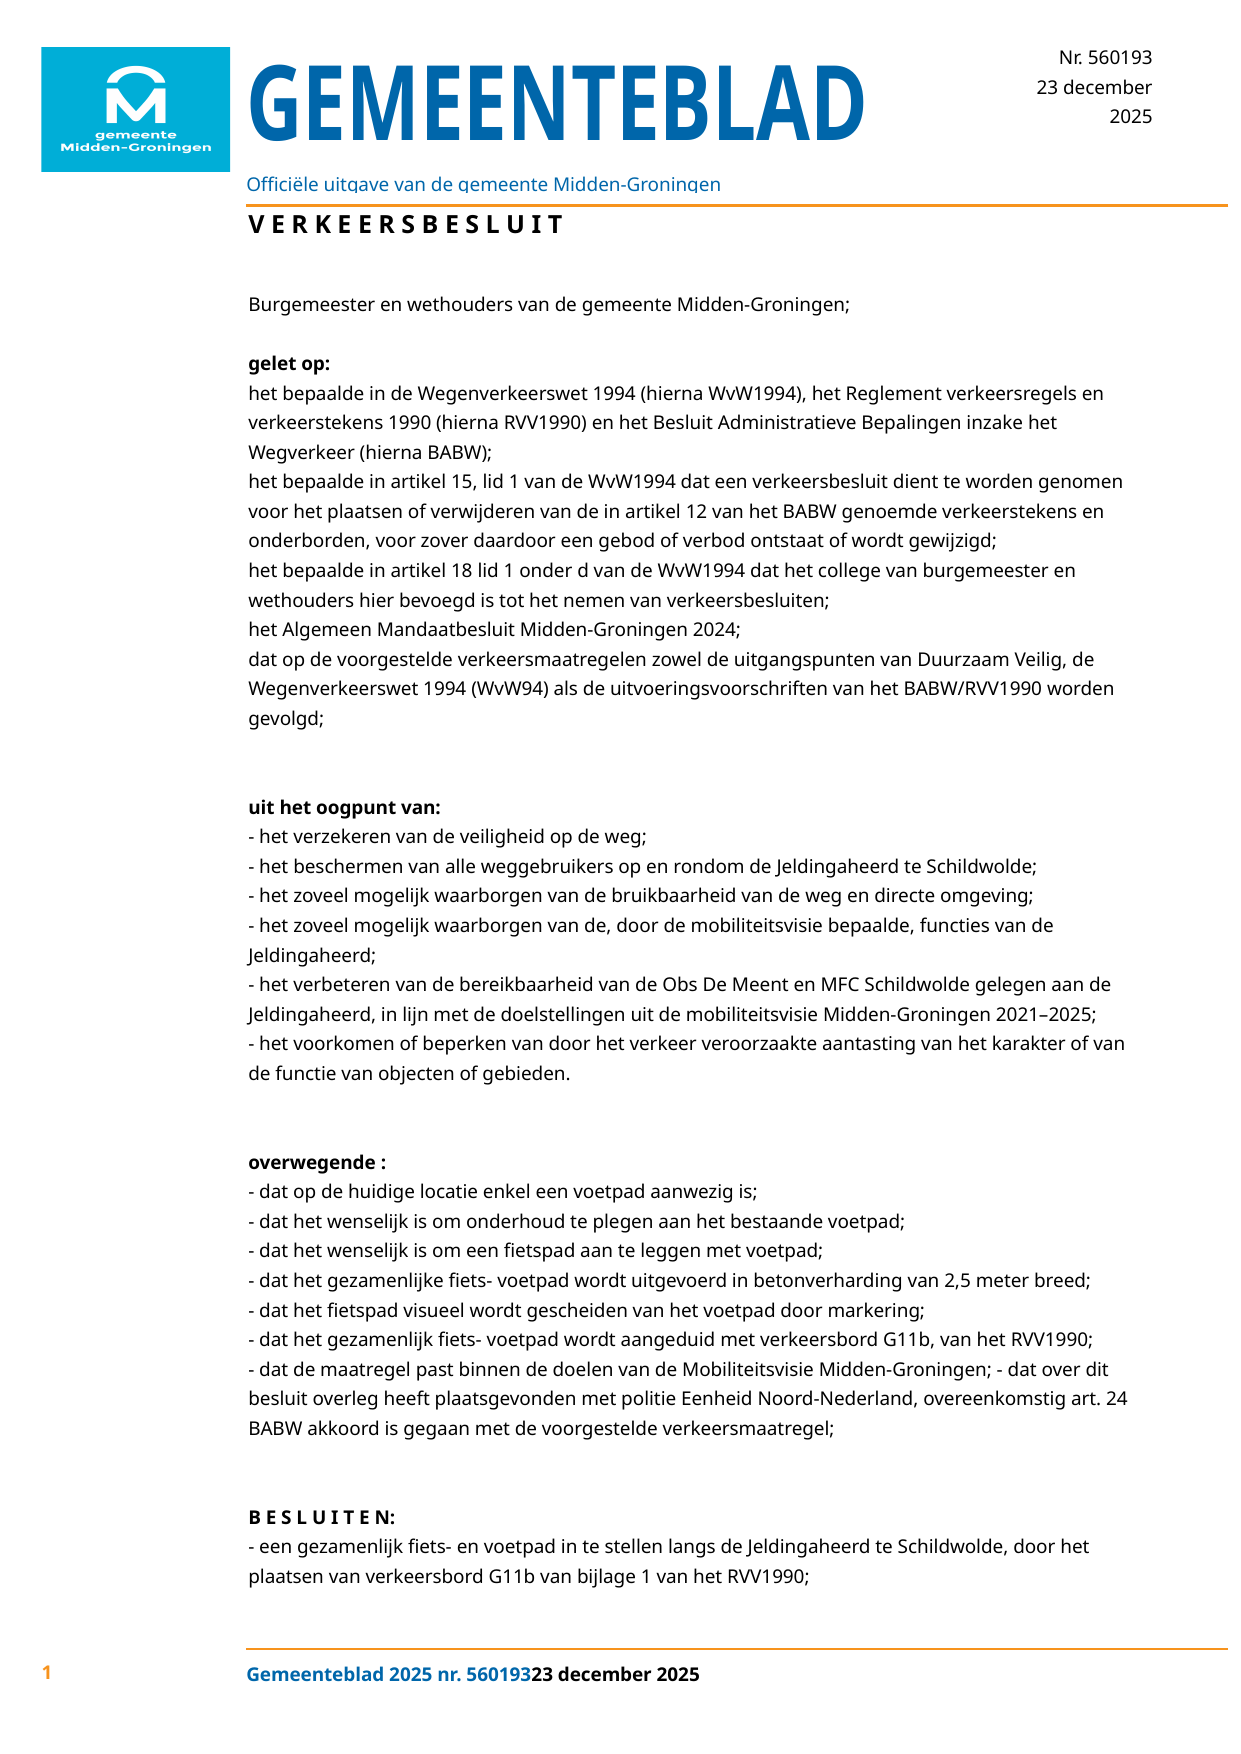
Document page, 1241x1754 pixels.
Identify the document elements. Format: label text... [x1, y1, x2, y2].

picture [184, 146, 190, 153]
text - dat het wenselijk is om een fietspad aan te leggen met voetpad; [248, 1238, 1152, 1263]
text het bepaalde in artikel 15, lid 1 van de WvW1994 dat een verkeersbesluit dient te worden genomen voor het plaatsen of verwijderen van de in artikel 12 van het BABW genoemde verkeerstekens en onderborden, voor zover daardoor een gebod of verbod ontstaat of wordt gewijzigd; [248, 468, 1152, 553]
picture [108, 66, 164, 82]
text uit het oogpunt van: [248, 794, 1152, 820]
text het bepaalde in de Wegenverkeerswet 1994 (hierna WvW1994), het Reglement verkeersregels en verkeerstekens 1990 (hierna RVV1990) en het Besluit Administratieve Bepalingen inzake het Wegverkeer (hierna BABW); [248, 380, 1152, 465]
text het bepaalde in artikel 18 lid 1 onder d van de WvW1994 dat het college van burgemeester en wethouders hier bevoegd is tot het nemen van verkeersbesluiten; [248, 557, 1152, 613]
text - dat de maatregel past binnen de doelen van de Mobiliteitsvisie Midden-Groningen; - dat over dit besluit overleg heeft plaatsgevonden met politie Eenheid Noord-Nederland, overeenkomstig art. 24 BABW akkoord is gegaan met de voorgestelde verkeersmaatregel; [248, 1356, 1152, 1441]
text V E R K E E R S B E S L U I T [248, 207, 1152, 241]
text - dat het gezamenlijk fiets- voetpad wordt aangeduid met verkeersbord G11b, van het RVV1990; [248, 1326, 1152, 1352]
text - dat het wenselijk is om onderhoud te plegen aan het bestaande voetpad; [248, 1208, 1152, 1234]
text - dat het gezamenlijke fiets- voetpad wordt uitgevoerd in betonverharding van 2,5 meter breed; [248, 1267, 1152, 1293]
text overwegende : [248, 1149, 1152, 1175]
text - dat op de huidige locatie enkel een voetpad aanwezig is; [248, 1178, 1152, 1204]
text - het zoveel mogelijk waarborgen van de bruikbaarheid van de weg en directe omgeving; [248, 883, 1152, 908]
text het Algemeen Mandaatbesluit Midden-Groningen 2024; [248, 616, 1152, 642]
text gelet op: [248, 350, 1152, 376]
text - een gezamenlijk fiets- en voetpad in te stellen langs de Jeldingaheerd te Schildwolde, door het plaatsen van verkeersbord G11b van bijlage 1 van het RVV1990; [248, 1533, 1152, 1589]
text - het voorkomen of beperken van door het verkeer veroorzaakte aantasting van het karakter of van de functie van objecten of gebieden. [248, 1031, 1152, 1086]
text B E S L U I T E N: [248, 1504, 1152, 1530]
text - het verzekeren van de veiligheid op de weg; [248, 823, 1152, 849]
text dat op de voorgestelde verkeersmaatregelen zowel de uitgangspunten van Duurzaam Veilig, de Wegenverkeerswet 1994 (WvW94) als de uitvoeringsvoorschriften van het BABW/RVV1990 worden gevolgd; [248, 646, 1152, 731]
text - dat het fietspad visueel wordt gescheiden van het voetpad door markering; [248, 1297, 1152, 1323]
text - het beschermen van alle weggebruikers op en rondom de Jeldingaheerd te Schildwolde; [248, 853, 1152, 879]
text Burgemeester en wethouders van de gemeente Midden-Groningen; [248, 291, 1152, 317]
picture [107, 89, 165, 122]
text - het zoveel mogelijk waarborgen van de, door de mobiliteitsvisie bepaalde, functies van de Jeldingaheerd; [248, 912, 1152, 968]
text - het verbeteren van de bereikbaarheid van de Obs De Meent en MFC Schildwolde gelegen aan de Jeldingaheerd, in lijn met de doelstellingen uit de mobiliteitsvisie Midden-Groningen 2021–2025; [248, 971, 1152, 1027]
